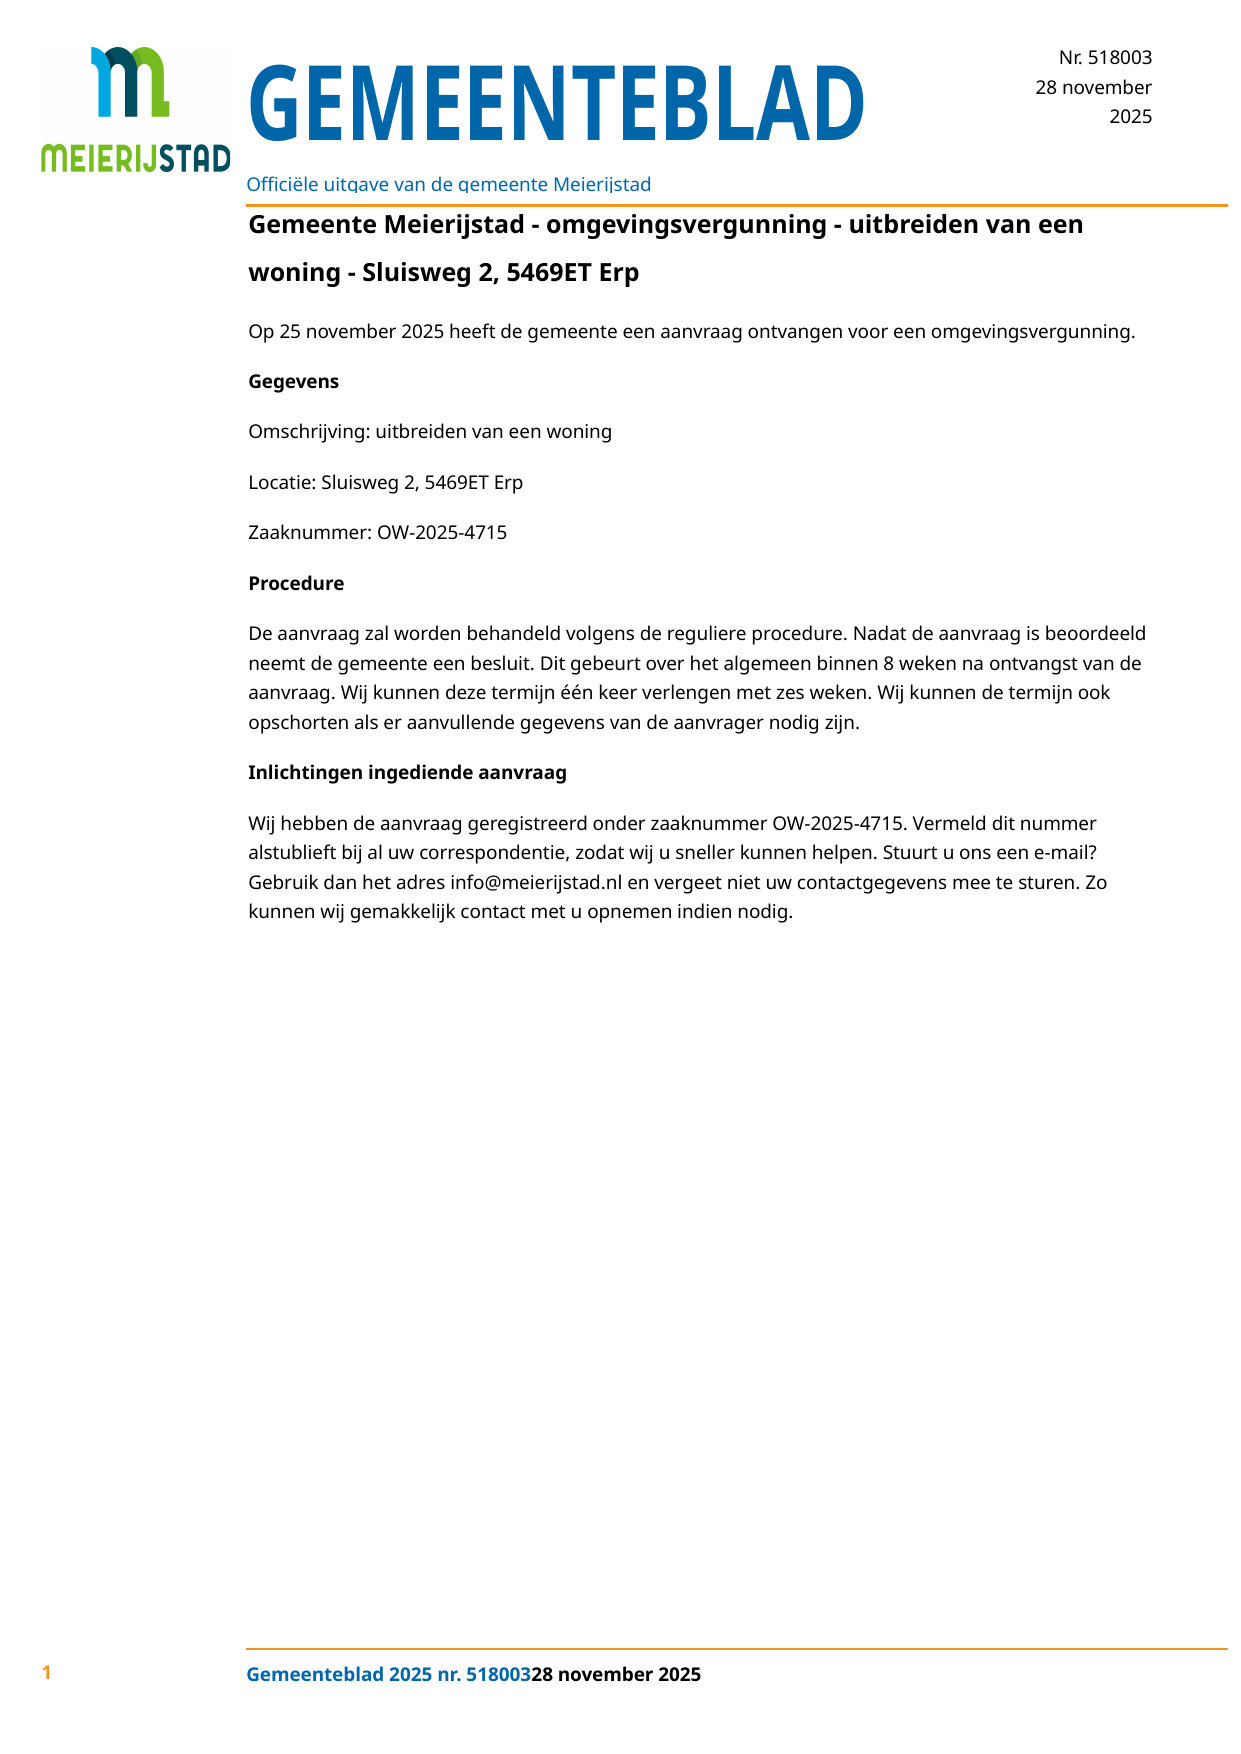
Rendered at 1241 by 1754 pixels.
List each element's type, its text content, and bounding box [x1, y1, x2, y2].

text Locatie: Sluisweg 2, 5469ET Erp [248, 469, 1152, 495]
text Gemeente Meierijstad - omgevingsvergunning - uitbreiden van een woning - Sluisweg 2, 5469ET Erp [248, 207, 1152, 288]
picture [41, 47, 231, 172]
text Gegevens [248, 368, 1152, 394]
text Wij hebben de aanvraag geregistreerd onder zaaknummer OW-2025-4715. Vermeld dit nummer alstublieft bij al uw correspondentie, zodat wij u sneller kunnen helpen. Stuurt u ons een e-mail? Gebruik dan het adres info@meierijstad.nl en vergeet niet uw contactgegevens mee te sturen. Zo kunnen wij gemakkelijk contact met u opnemen indien nodig. [248, 810, 1152, 924]
text Inlichtingen ingediende aanvraag [248, 759, 1152, 785]
text De aanvraag zal worden behandeld volgens de reguliere procedure. Nadat de aanvraag is beoordeeld neemt de gemeente een besluit. Dit gebeurt over het algemeen binnen 8 weken na ontvangst van de aanvraag. Wij kunnen deze termijn één keer verlengen met zes weken. Wij kunnen de termijn ook opschorten als er aanvullende gegevens van de aanvrager nodig zijn. [248, 620, 1152, 735]
text Procedure [248, 570, 1152, 596]
text Op 25 november 2025 heeft de gemeente een aanvraag ontvangen voor een omgevingsvergunning. [248, 318, 1152, 344]
text Zaaknummer: OW-2025-4715 [248, 519, 1152, 545]
text Omschrijving: uitbreiden van een woning [248, 419, 1152, 444]
